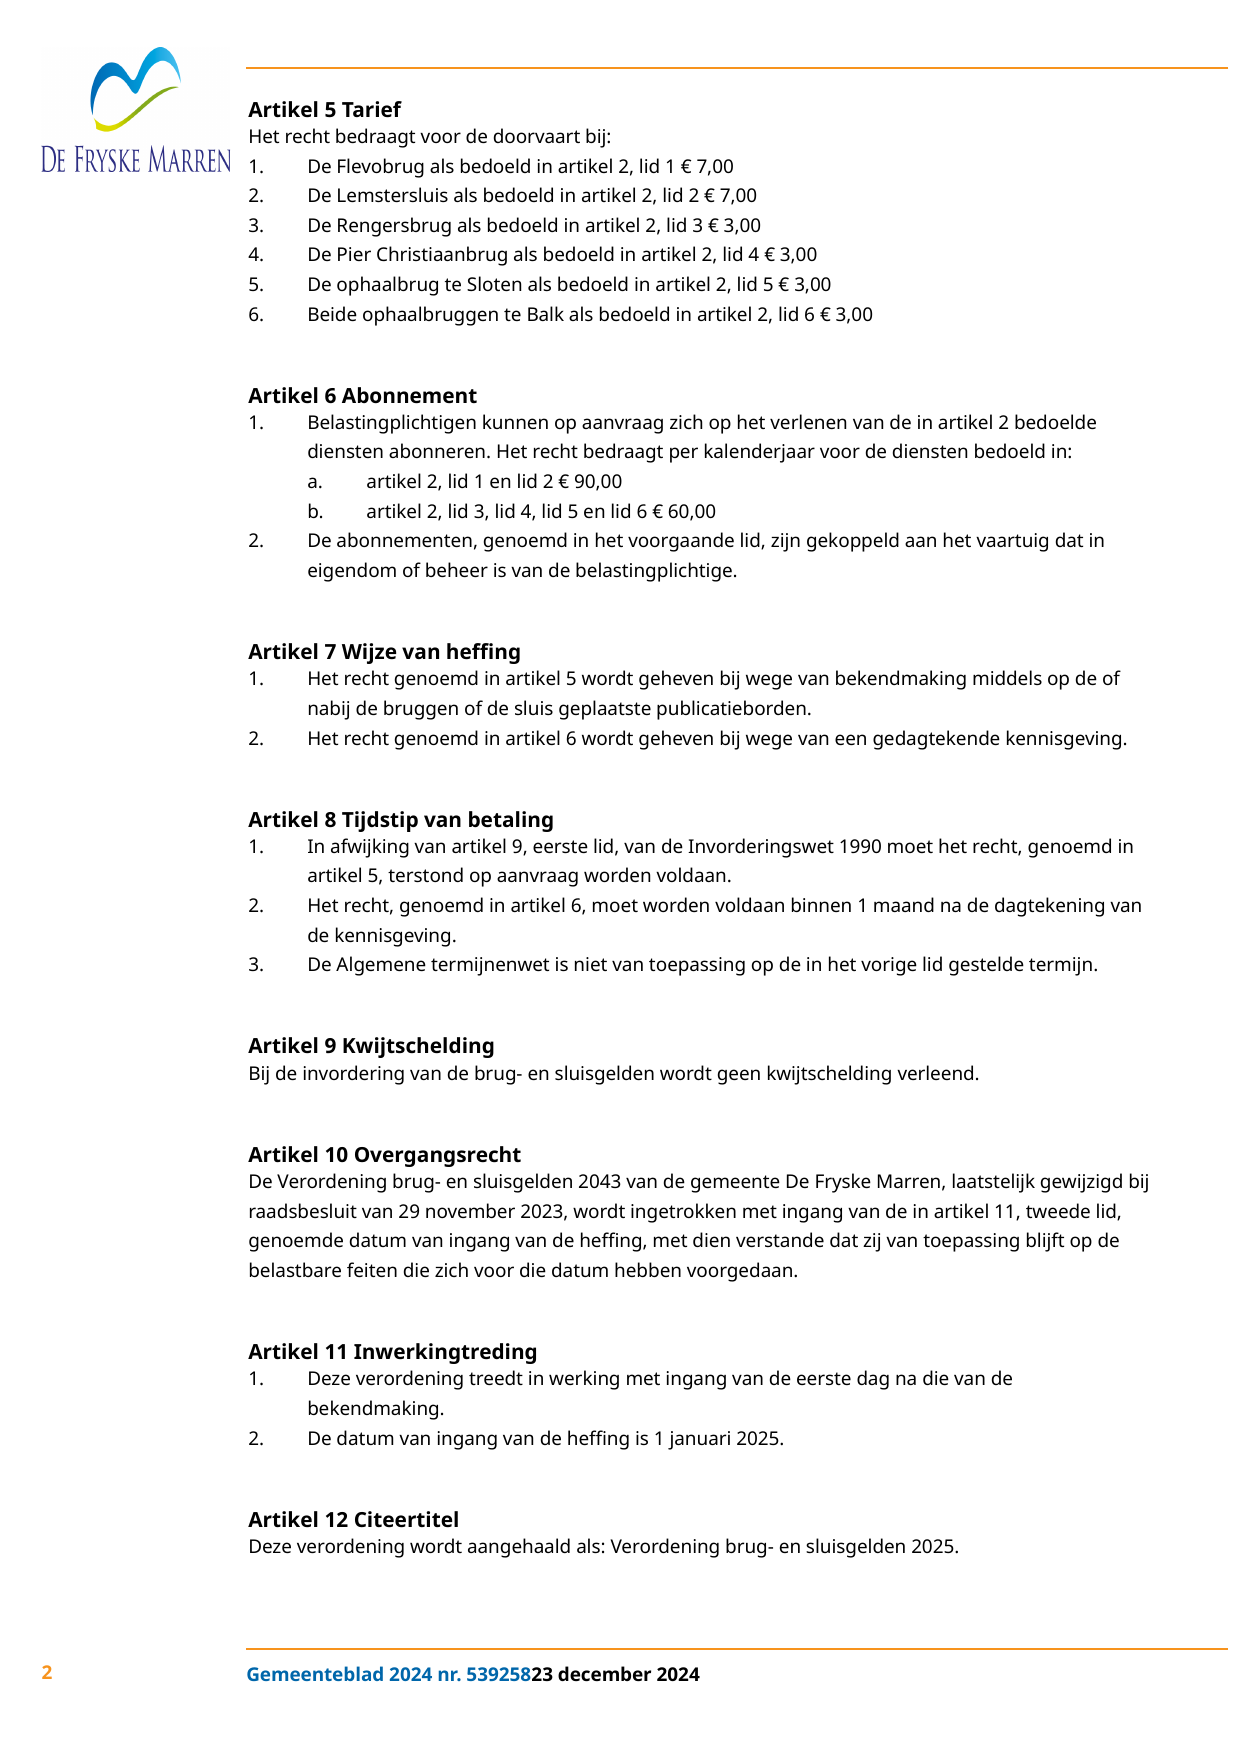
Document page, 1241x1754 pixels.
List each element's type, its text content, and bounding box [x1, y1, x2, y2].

list Belastingplichtigen kunnen op aanvraag zich op het verlenen van de in artikel 2 bedoelde diensten abonneren. Het recht bedraagt per kalenderjaar voor de diensten bedoeld in: [248, 409, 1152, 464]
text Artikel 11 Inwerkingtreding [248, 1337, 1152, 1366]
list De Pier Christiaanbrug als bedoeld in artikel 2, lid 4 € 3,00 [248, 242, 1152, 267]
list De Flevobrug als bedoeld in artikel 2, lid 1 € 7,00 [248, 153, 1152, 178]
list Beide ophaalbruggen te Balk als bedoeld in artikel 2, lid 6 € 3,00 [248, 301, 1152, 326]
text Bij de invordering van de brug- en sluisgelden wordt geen kwijtschelding verleend. [248, 1060, 1152, 1086]
list De ophaalbrug te Sloten als bedoeld in artikel 2, lid 5 € 3,00 [248, 271, 1152, 297]
list Het recht genoemd in artikel 6 wordt geheven bij wege van een gedagtekende kennisgeving. [248, 725, 1152, 750]
picture [41, 47, 231, 172]
list De datum van ingang van de heffing is 1 januari 2025. [248, 1425, 1152, 1450]
list De abonnementen, genoemd in het voorgaande lid, zijn gekoppeld aan het vaartuig dat in eigendom of beheer is van de belastingplichtige. [248, 527, 1152, 583]
list Het recht, genoemd in artikel 6, moet worden voldaan binnen 1 maand na de dagtekening van de kennisgeving. [248, 892, 1152, 948]
list artikel 2, lid 1 en lid 2 € 90,00 [307, 468, 1152, 494]
text Artikel 10 Overgangsrecht [248, 1140, 1152, 1168]
text Het recht bedraagt voor de doorvaart bij: [248, 123, 1152, 149]
text Artikel 9 Kwijtschelding [248, 1031, 1152, 1060]
text De Verordening brug- en sluisgelden 2043 van de gemeente De Fryske Marren, laatstelijk gewijzigd bij raadsbesluit van 29 november 2023, wordt ingetrokken met ingang van de in artikel 11, tweede lid, genoemde datum van ingang van de heffing, met dien verstande dat zij van toepassing blijft op de belastbare feiten die zich voor die datum hebben voorgedaan. [248, 1168, 1152, 1283]
list De Rengersbrug als bedoeld in artikel 2, lid 3 € 3,00 [248, 212, 1152, 238]
text Artikel 5 Tarief [248, 95, 1152, 123]
list Deze verordening treedt in werking met ingang van de eerste dag na die van de bekendmaking. [248, 1366, 1152, 1421]
list artikel 2, lid 3, lid 4, lid 5 en lid 6 € 60,00 [307, 498, 1152, 524]
list In afwijking van artikel 9, eerste lid, van de Invorderingswet 1990 moet het recht, genoemd in artikel 5, terstond op aanvraag worden voldaan. [248, 833, 1152, 888]
text Artikel 6 Abonnement [248, 381, 1152, 409]
list Het recht genoemd in artikel 5 wordt geheven bij wege van bekendmaking middels op de of nabij de bruggen of de sluis geplaatste publicatieborden. [248, 666, 1152, 721]
text Artikel 8 Tijdstip van betaling [248, 805, 1152, 833]
list De Lemstersluis als bedoeld in artikel 2, lid 2 € 7,00 [248, 182, 1152, 208]
list De Algemene termijnenwet is niet van toepassing op de in het vorige lid gestelde termijn. [248, 951, 1152, 977]
text Artikel 12 Citeertitel [248, 1505, 1152, 1533]
text Deze verordening wordt aangehaald als: Verordening brug- en sluisgelden 2025. [248, 1533, 1152, 1559]
text Artikel 7 Wijze van heffing [248, 637, 1152, 666]
